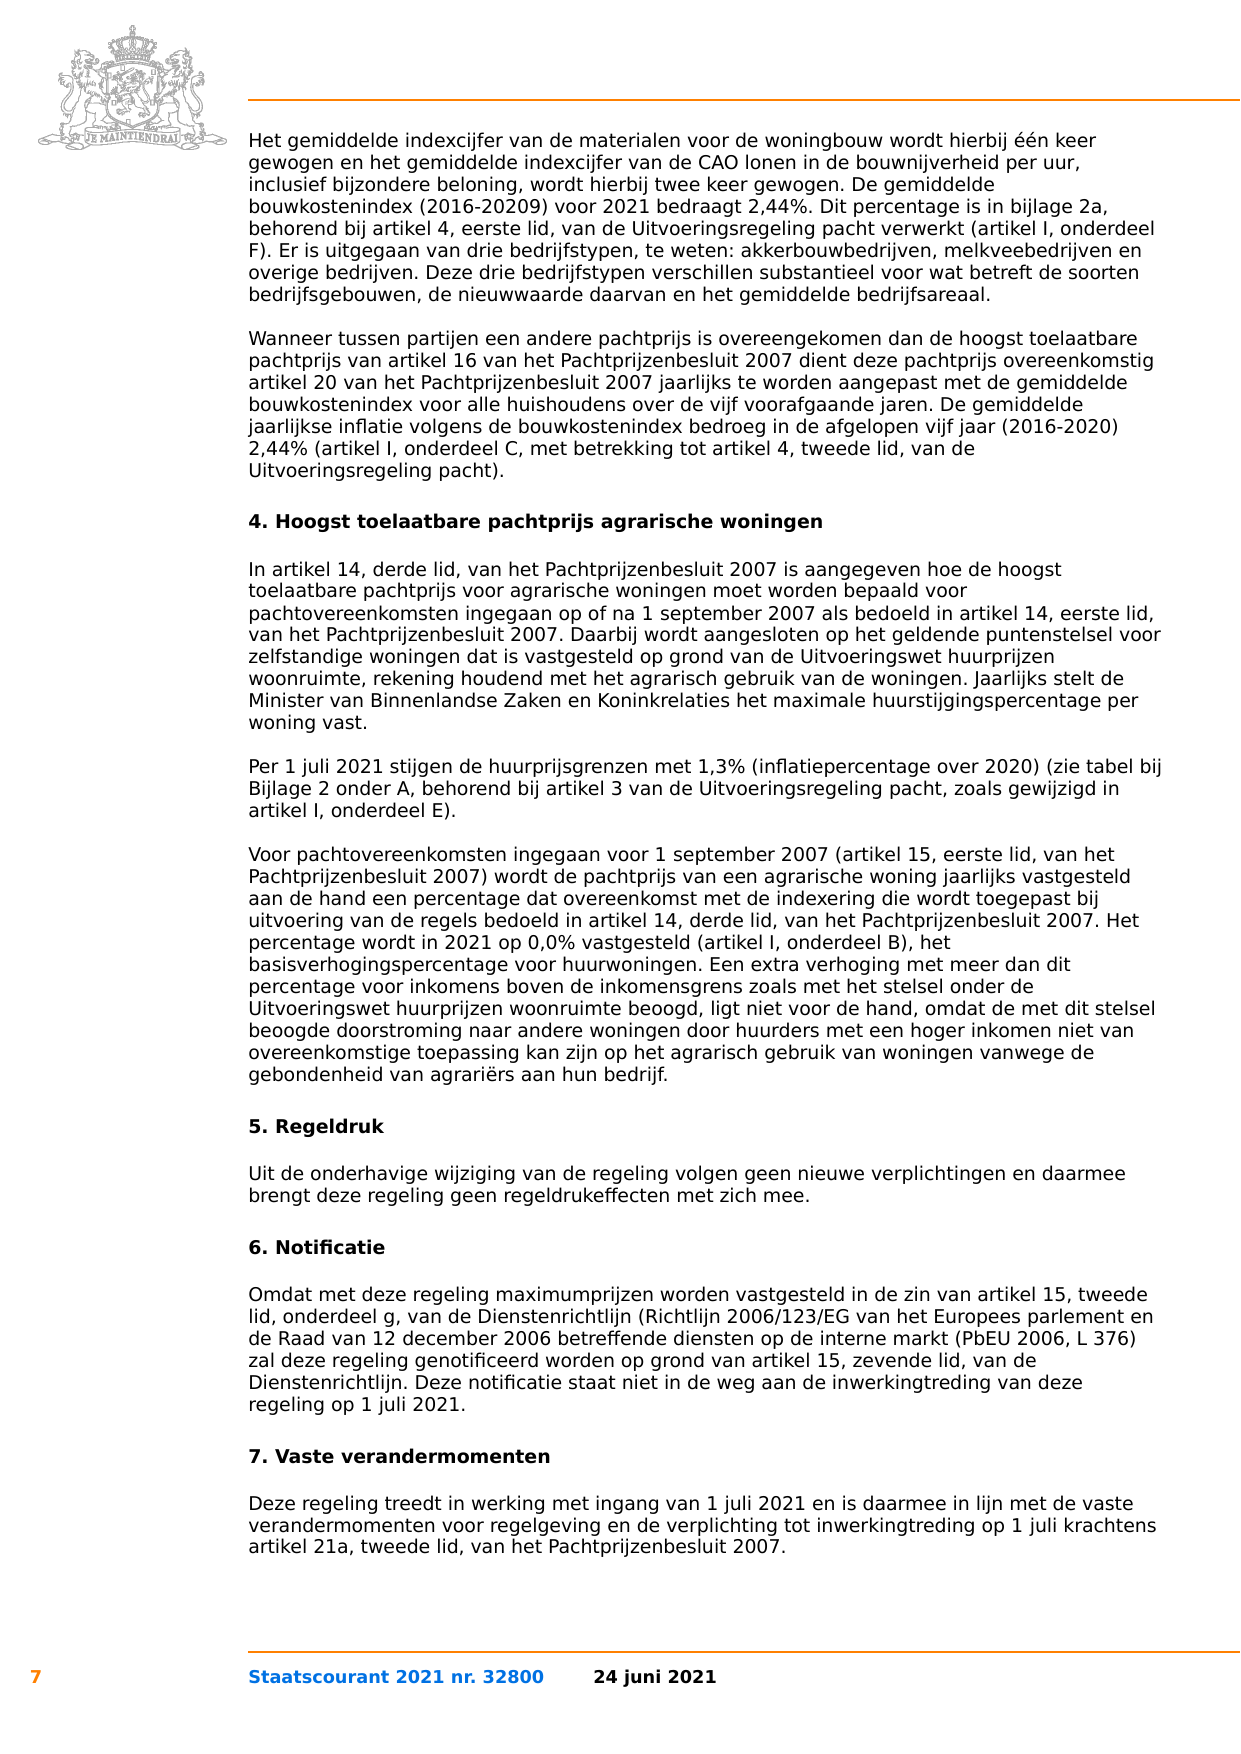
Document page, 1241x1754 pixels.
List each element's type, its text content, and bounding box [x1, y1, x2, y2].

text Omdat met deze regeling maximumprijzen worden vastgesteld in de zin van artikel 15, tweede lid, onderdeel g, van de Dienstenrichtlijn (Richtlijn 2006/123/EG van het Europees parlement en de Raad van 12 december 2006 betreffende diensten op de interne markt (PbEU 2006, L 376) zal deze regeling genotificeerd worden op grond van artikel 15, zevende lid, van de Dienstenrichtlijn. Deze notificatie staat niet in de weg aan de inwerkingtreding van deze regeling op 1 juli 2021. [248, 1284, 1163, 1416]
text Voor pachtovereenkomsten ingegaan voor 1 september 2007 (artikel 15, eerste lid, van het Pachtprijzenbesluit 2007) wordt de pachtprijs van een agrarische woning jaarlijks vastgesteld aan de hand een percentage dat overeenkomst met de indexering die wordt toegepast bij uitvoering van de regels bedoeld in artikel 14, derde lid, van het Pachtprijzenbesluit 2007. Het percentage wordt in 2021 op 0,0% vastgesteld (artikel I, onderdeel B), het basisverhogingspercentage voor huurwoningen. Een extra verhoging met meer dan dit percentage voor inkomens boven de inkomensgrens zoals met het stelsel onder de Uitvoeringswet huurprijzen woonruimte beoogd, ligt niet voor de hand, omdat de met dit stelsel beoogde doorstroming naar andere woningen door huurders met een hoger inkomen niet van overeenkomstige toepassing kan zijn op het agrarisch gebruik van woningen vanwege de gebondenheid van agrariërs aan hun bedrijf. [248, 844, 1163, 1086]
subtitle 5. Regeldruk [248, 1116, 1163, 1138]
text Het gemiddelde indexcijfer van de materialen voor de woningbouw wordt hierbij één keer gewogen en het gemiddelde indexcijfer van de CAO lonen in de bouwnijverheid per uur, inclusief bijzondere beloning, wordt hierbij twee keer gewogen. De gemiddelde bouwkostenindex (2016-20209) voor 2021 bedraagt 2,44%. Dit percentage is in bijlage 2a, behorend bij artikel 4, eerste lid, van de Uitvoeringsregeling pacht verwerkt (artikel I, onderdeel F). Er is uitgegaan van drie bedrijfstypen, te weten: akkerbouwbedrijven, melkveebedrijven en overige bedrijven. Deze drie bedrijfstypen verschillen substantieel voor wat betreft de soorten bedrijfsgebouwen, de nieuwwaarde daarvan en het gemiddelde bedrijfsareaal. [248, 130, 1163, 306]
picture [38, 25, 227, 150]
text Per 1 juli 2021 stijgen de huurprijsgrenzen met 1,3% (inflatiepercentage over 2020) (zie tabel bij Bijlage 2 onder A, behorend bij artikel 3 van de Uitvoeringsregeling pacht, zoals gewijzigd in artikel I, onderdeel E). [248, 756, 1163, 822]
subtitle 6. Notificatie [248, 1237, 1163, 1259]
subtitle 7. Vaste verandermomenten [248, 1446, 1163, 1467]
text In artikel 14, derde lid, van het Pachtprijzenbesluit 2007 is aangegeven hoe de hoogst toelaatbare pachtprijs voor agrarische woningen moet worden bepaald voor pachtovereenkomsten ingegaan op of na 1 september 2007 als bedoeld in artikel 14, eerste lid, van het Pachtprijzenbesluit 2007. Daarbij wordt aangesloten op het geldende puntenstelsel voor zelfstandige woningen dat is vastgesteld op grond van de Uitvoeringswet huurprijzen woonruimte, rekening houdend met het agrarisch gebruik van de woningen. Jaarlijks stelt de Minister van Binnenlandse Zaken en Koninkrelaties het maximale huurstijgingspercentage per woning vast. [248, 558, 1163, 734]
text Wanneer tussen partijen een andere pachtprijs is overeengekomen dan de hoogst toelaatbare pachtprijs van artikel 16 van het Pachtprijzenbesluit 2007 dient deze pachtprijs overeenkomstig artikel 20 van het Pachtprijzenbesluit 2007 jaarlijks te worden aangepast met de gemiddelde bouwkostenindex voor alle huishoudens over de vijf voorafgaande jaren. De gemiddelde jaarlijkse inflatie volgens de bouwkostenindex bedroeg in de afgelopen vijf jaar (2016-2020) 2,44% (artikel I, onderdeel C, met betrekking tot artikel 4, tweede lid, van de Uitvoeringsregeling pacht). [248, 328, 1163, 481]
text Deze regeling treedt in werking met ingang van 1 juli 2021 en is daarmee in lijn met de vaste verandermomenten voor regelgeving en de verplichting tot inwerkingtreding op 1 juli krachtens artikel 21a, tweede lid, van het Pachtprijzenbesluit 2007. [248, 1492, 1163, 1558]
text Uit de onderhavige wijziging van de regeling volgen geen nieuwe verplichtingen en daarmee brengt deze regeling geen regeldrukeffecten met zich mee. [248, 1163, 1163, 1207]
subtitle 4. Hoogst toelaatbare pachtprijs agrarische woningen [248, 511, 1163, 533]
